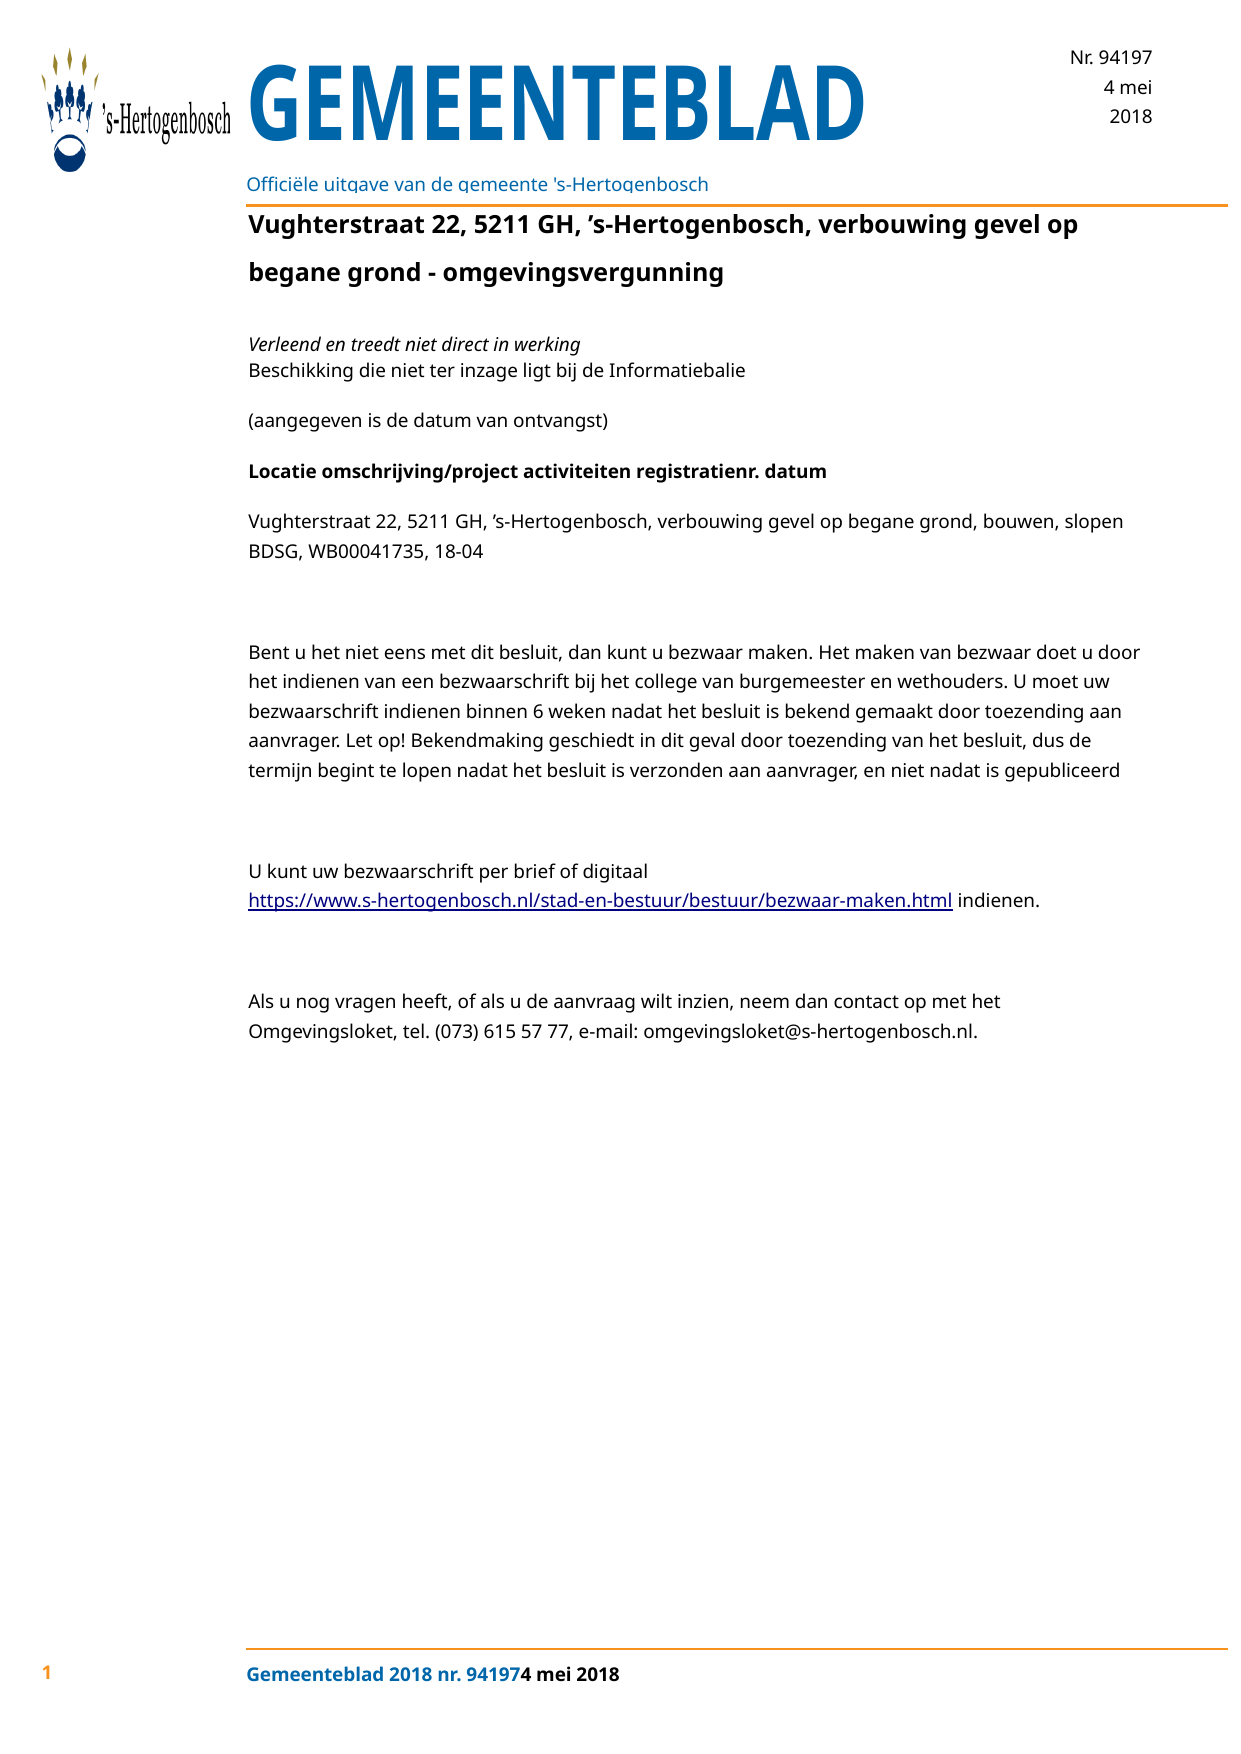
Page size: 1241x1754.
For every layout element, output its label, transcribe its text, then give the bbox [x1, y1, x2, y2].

text Vughterstraat 22, 5211 GH, ’s-Hertogenbosch, verbouwing gevel op begane grond, bouwen, slopen BDSG, WB00041735, 18-04 [248, 508, 1152, 564]
text Als u nog vragen heeft, of als u de aanvraag wilt inzien, neem dan contact op met het Omgevingsloket, tel. (073) 615 57 77, e-mail: omgevingsloket@s-hertogenbosch.nl. [248, 988, 1152, 1044]
text Bent u het niet eens met dit besluit, dan kunt u bezwaar maken. Het maken van bezwaar doet u door het indienen van een bezwaarschrift bij het college van burgemeester en wethouders. U moet uw bezwaarschrift indienen binnen 6 weken nadat het besluit is bekend gemaakt door toezending aan aanvrager. Let op! Bekendmaking geschiedt in dit geval door toezending van het besluit, dus de termijn begint te lopen nadat het besluit is verzonden aan aanvrager, en niet nadat is gepubliceerd [248, 639, 1152, 783]
text Verleend en treedt niet direct in werking [248, 331, 1152, 357]
text (aangegeven is de datum van ontvangst) [248, 408, 1152, 433]
text Vughterstraat 22, 5211 GH, ’s-Hertogenbosch, verbouwing gevel op begane grond - omgevingsvergunning [248, 207, 1152, 288]
text Locatie omschrijving/project activiteiten registratienr. datum [248, 458, 1152, 484]
text U kunt uw bezwaarschrift per brief of digitaal https://www.s-hertogenbosch.nl/stad-en-bestuur/bestuur/bezwaar-maken.html indienen. [248, 858, 1152, 913]
text Beschikking die niet ter inzage ligt bij de Informatiebalie [248, 357, 1152, 383]
picture [41, 47, 231, 172]
